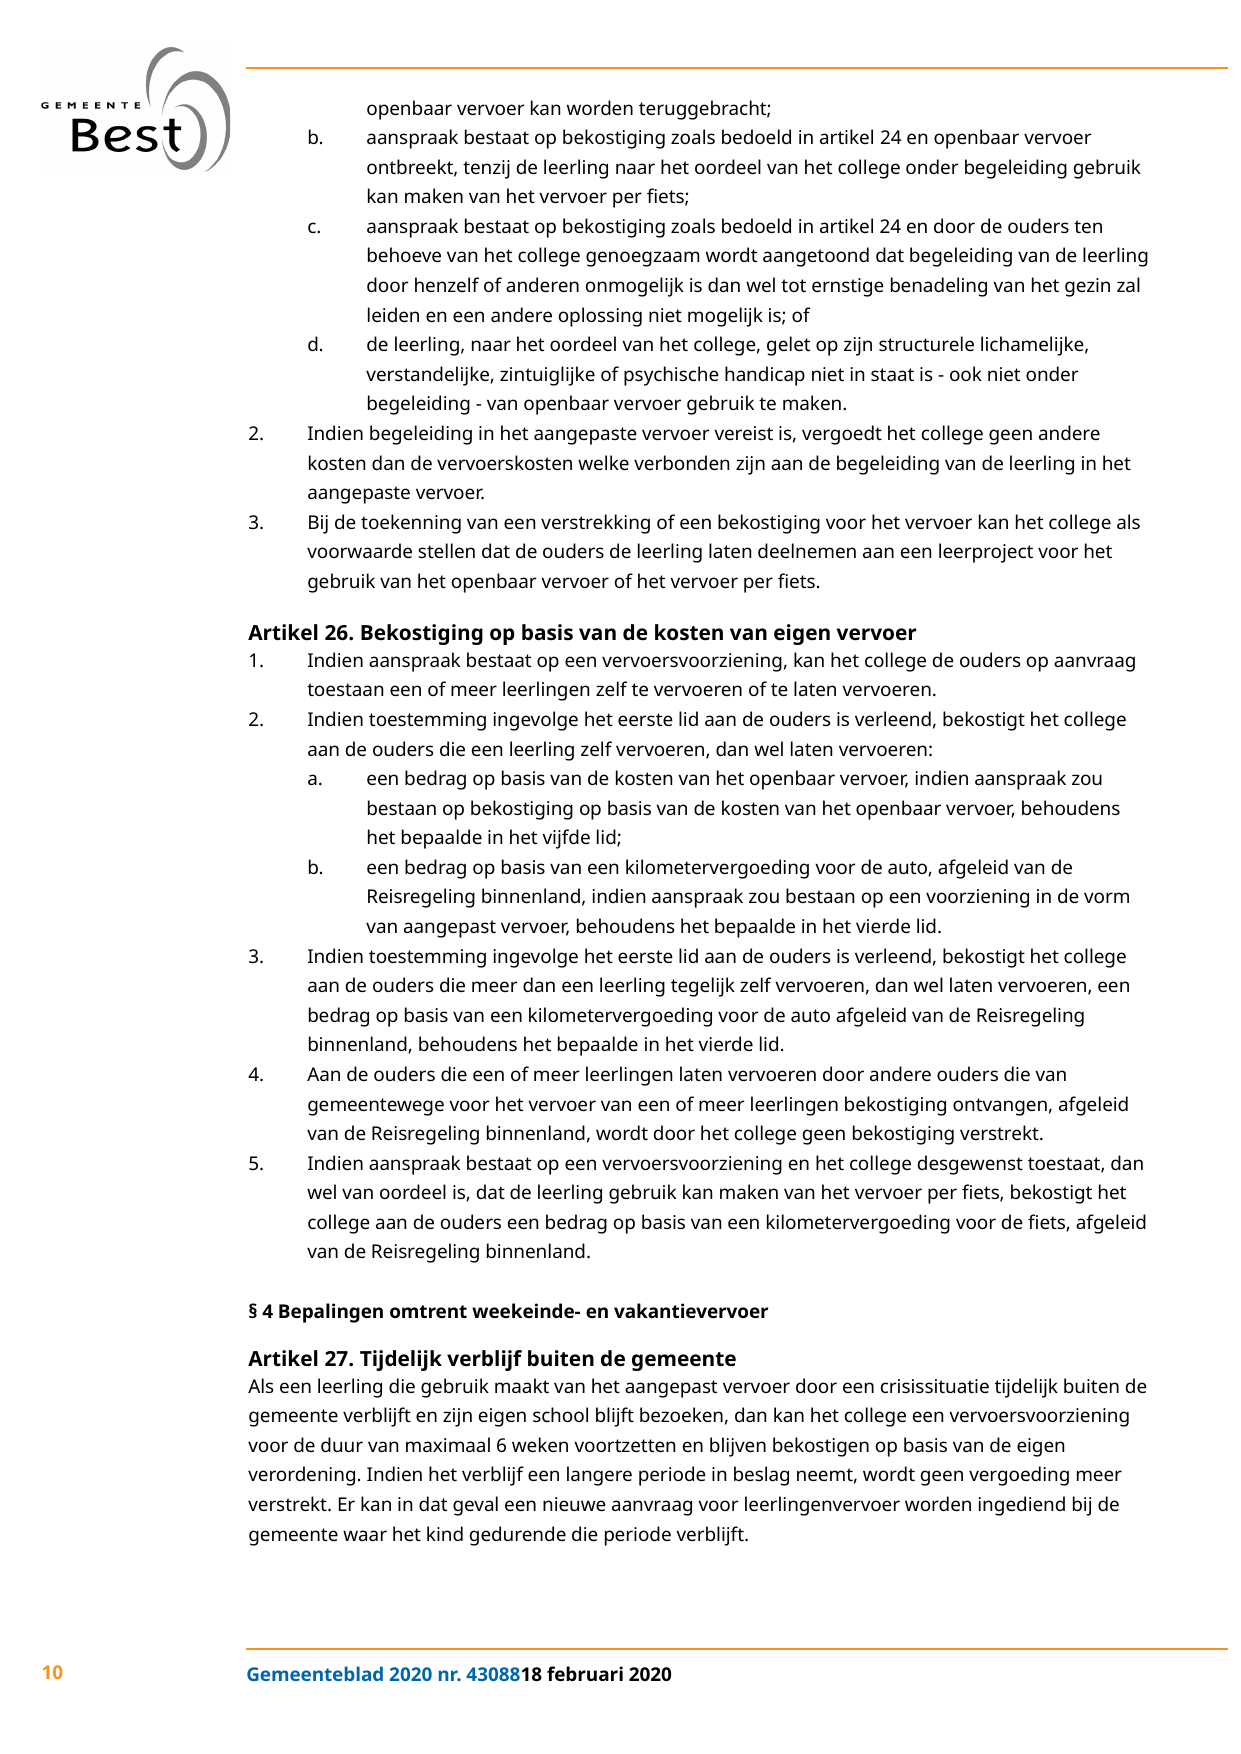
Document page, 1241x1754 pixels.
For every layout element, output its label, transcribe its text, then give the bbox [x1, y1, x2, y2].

text Artikel 26. Bekostiging op basis van de kosten van eigen vervoer [248, 618, 1152, 647]
list Aan de ouders die een of meer leerlingen laten vervoeren door andere ouders die van gemeentewege voor het vervoer van een of meer leerlingen bekostiging ontvangen, afgeleid van de Reisregeling binnenland, wordt door het college geen bekostiging verstrekt. [248, 1061, 1152, 1146]
list Indien toestemming ingevolge het eerste lid aan de ouders is verleend, bekostigt het college aan de ouders die een leerling zelf vervoeren, dan wel laten vervoeren: [248, 706, 1152, 761]
picture [41, 47, 231, 172]
list een bedrag op basis van een kilometervergoeding voor de auto, afgeleid van de Reisregeling binnenland, indien aanspraak zou bestaan op een voorziening in de vorm van aangepast vervoer, behoudens het bepaalde in het vierde lid. [307, 854, 1152, 939]
list openbaar vervoer kan worden teruggebracht; [307, 95, 1152, 121]
text § 4 Bepalingen omtrent weekeinde- en vakantievervoer [248, 1298, 1152, 1323]
list een bedrag op basis van de kosten van het openbaar vervoer, indien aanspraak zou bestaan op bekostiging op basis van de kosten van het openbaar vervoer, behoudens het bepaalde in het vijfde lid; [307, 765, 1152, 850]
list aanspraak bestaat op bekostiging zoals bedoeld in artikel 24 en openbaar vervoer ontbreekt, tenzij de leerling naar het oordeel van het college onder begeleiding gebruik kan maken van het vervoer per fiets; [307, 124, 1152, 209]
list Indien begeleiding in het aangepaste vervoer vereist is, vergoedt het college geen andere kosten dan de vervoerskosten welke verbonden zijn aan de begeleiding van de leerling in het aangepaste vervoer. [248, 420, 1152, 505]
text Als een leerling die gebruik maakt van het aangepast vervoer door een crisissituatie tijdelijk buiten de gemeente verblijft en zijn eigen school blijft bezoeken, dan kan het college een vervoersvoorziening voor de duur van maximaal 6 weken voortzetten en blijven bekostigen op basis van de eigen verordening. Indien het verblijf een langere periode in beslag neemt, wordt geen vergoeding meer verstrekt. Er kan in dat geval een nieuwe aanvraag voor leerlingenvervoer worden ingediend bij de gemeente waar het kind gedurende die periode verblijft. [248, 1373, 1152, 1546]
list Indien aanspraak bestaat op een vervoersvoorziening en het college desgewenst toestaat, dan wel van oordeel is, dat de leerling gebruik kan maken van het vervoer per fiets, bekostigt het college aan de ouders een bedrag op basis van een kilometervergoeding voor de fiets, afgeleid van de Reisregeling binnenland. [248, 1150, 1152, 1264]
list Indien aanspraak bestaat op een vervoersvoorziening, kan het college de ouders op aanvraag toestaan een of meer leerlingen zelf te vervoeren of te laten vervoeren. [248, 647, 1152, 702]
list Bij de toekenning van een verstrekking of een bekostiging voor het vervoer kan het college als voorwaarde stellen dat de ouders de leerling laten deelnemen aan een leerproject voor het gebruik van het openbaar vervoer of het vervoer per fiets. [248, 509, 1152, 594]
list Indien toestemming ingevolge het eerste lid aan de ouders is verleend, bekostigt het college aan de ouders die meer dan een leerling tegelijk zelf vervoeren, dan wel laten vervoeren, een bedrag op basis van een kilometervergoeding voor de auto afgeleid van de Reisregeling binnenland, behoudens het bepaalde in het vierde lid. [248, 943, 1152, 1057]
list aanspraak bestaat op bekostiging zoals bedoeld in artikel 24 en door de ouders ten behoeve van het college genoegzaam wordt aangetoond dat begeleiding van de leerling door henzelf of anderen onmogelijk is dan wel tot ernstige benadeling van het gezin zal leiden en een andere oplossing niet mogelijk is; of [307, 213, 1152, 328]
text Artikel 27. Tijdelijk verblijf buiten de gemeente [248, 1344, 1152, 1373]
list de leerling, naar het oordeel van het college, gelet op zijn structurele lichamelijke, verstandelijke, zintuiglijke of psychische handicap niet in staat is - ook niet onder begeleiding - van openbaar vervoer gebruik te maken. [307, 331, 1152, 416]
